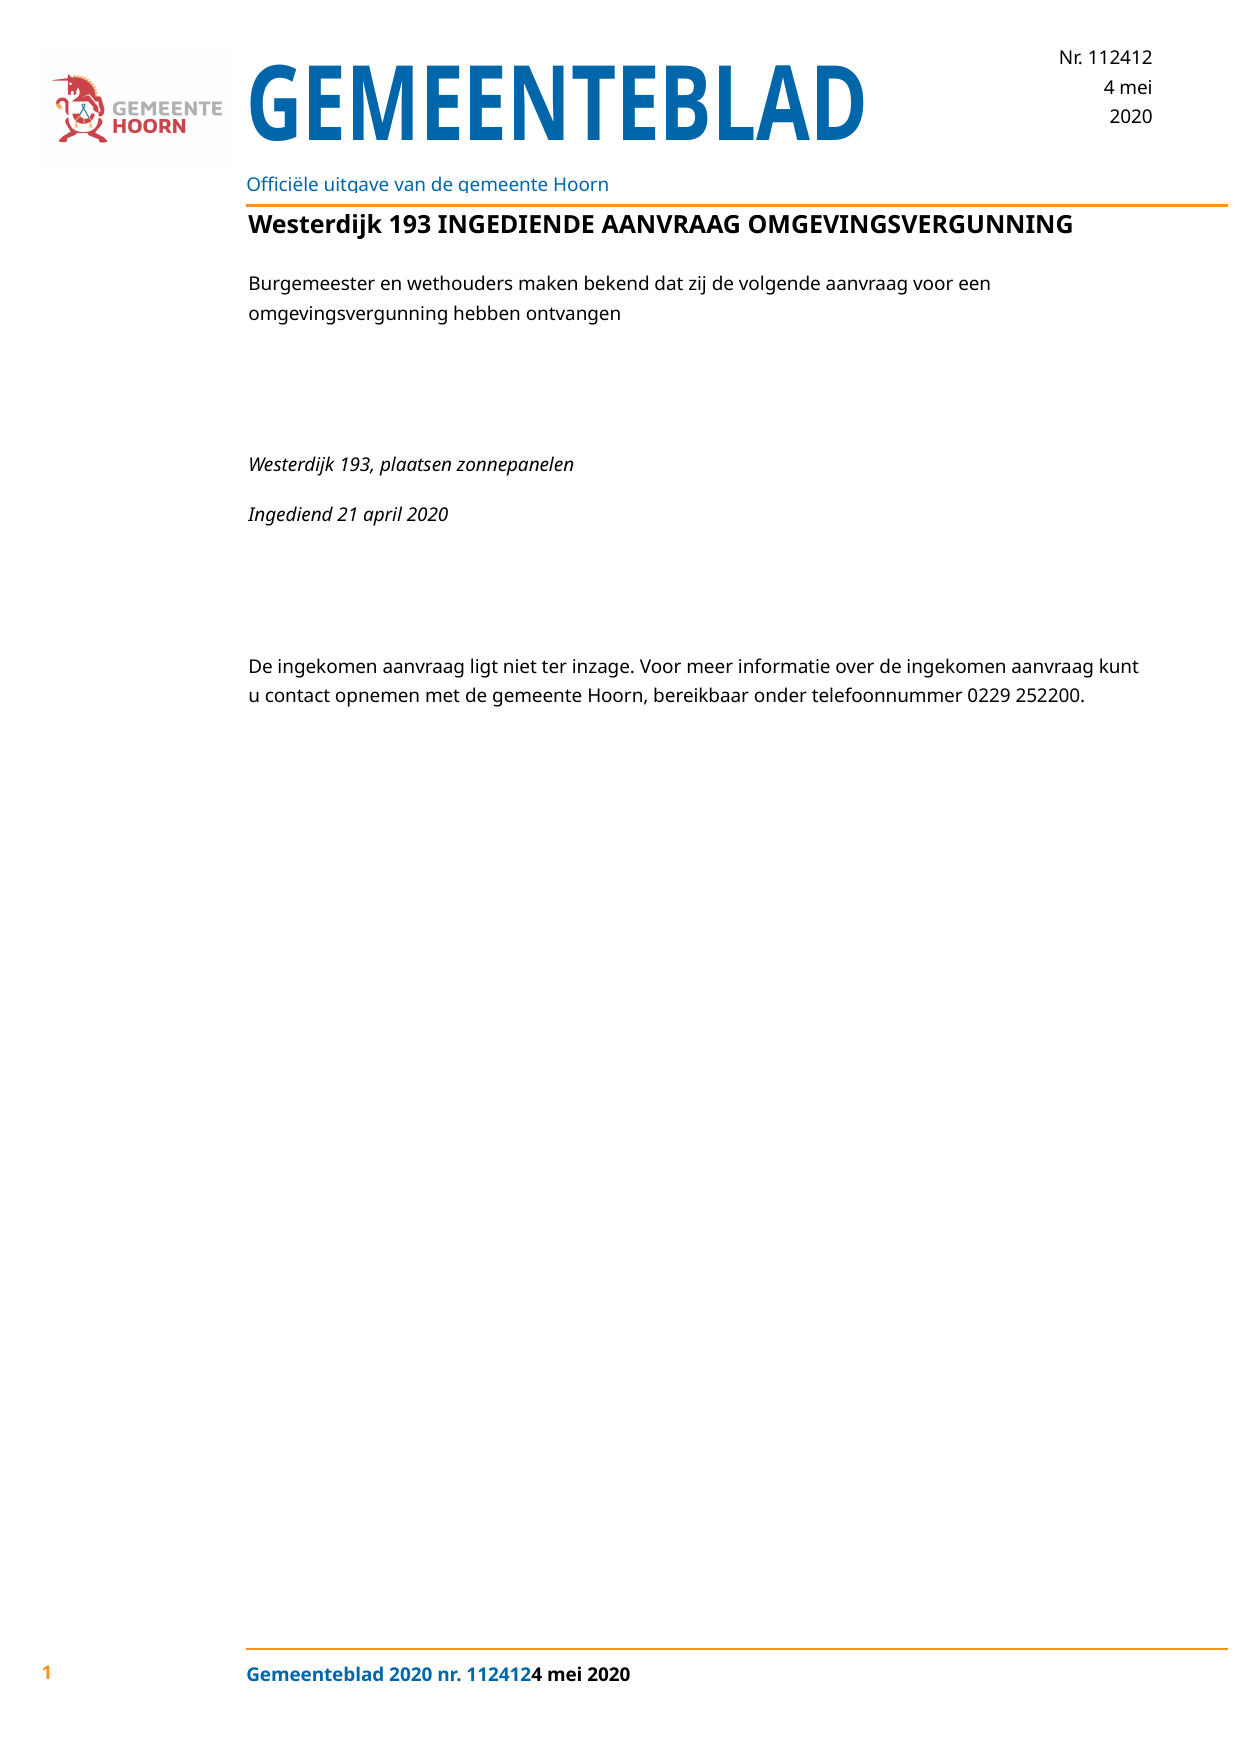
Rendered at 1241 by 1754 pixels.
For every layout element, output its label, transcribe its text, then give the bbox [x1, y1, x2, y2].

text De ingekomen aanvraag ligt niet ter inzage. Voor meer informatie over de ingekomen aanvraag kunt u contact opnemen met de gemeente Hoorn, bereikbaar onder telefoonnummer 0229 252200. [248, 653, 1152, 708]
text Westerdijk 193, plaatsen zonnepanelen [248, 451, 1152, 477]
text Westerdijk 193 INGEDIENDE AANVRAAG OMGEVINGSVERGUNNING [248, 207, 1152, 241]
text Ingediend 21 april 2020 [248, 502, 1152, 527]
text Burgemeester en wethouders maken bekend dat zij de volgende aanvraag voor een omgevingsvergunning hebben ontvangen [248, 270, 1152, 326]
picture [41, 47, 231, 172]
